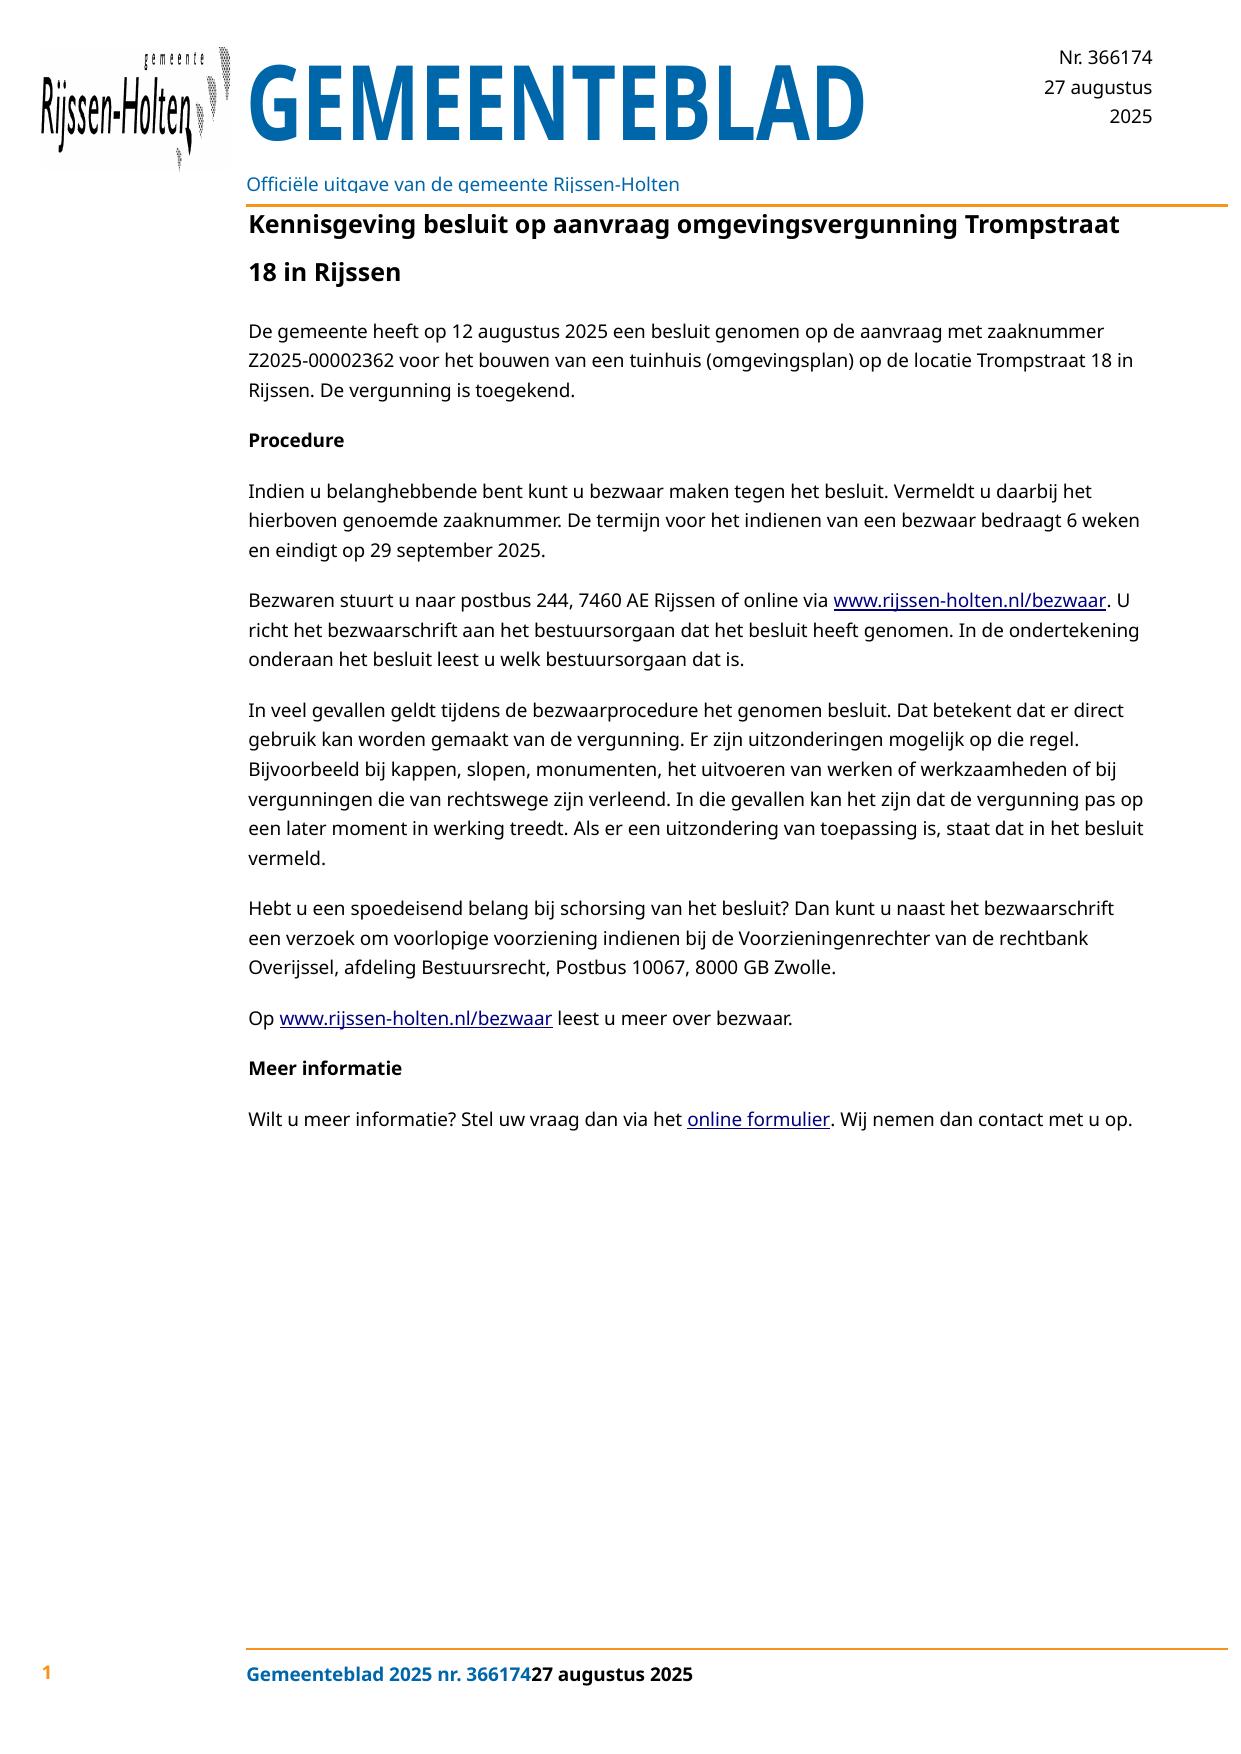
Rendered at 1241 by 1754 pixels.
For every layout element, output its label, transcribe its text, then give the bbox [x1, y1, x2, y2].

text Hebt u een spoedeisend belang bij schorsing van het besluit? Dan kunt u naast het bezwaarschrift een verzoek om voorlopige voorziening indienen bij de Voorzieningenrechter van de rechtbank Overijssel, afdeling Bestuursrecht, Postbus 10067, 8000 GB Zwolle. [248, 895, 1152, 980]
text Indien u belanghebbende bent kunt u bezwaar maken tegen het besluit. Vermeldt u daarbij het hierboven genoemde zaaknummer. De termijn voor het indienen van een bezwaar bedraagt 6 weken en eindigt op 29 september 2025. [248, 478, 1152, 563]
text De gemeente heeft op 12 augustus 2025 een besluit genomen op de aanvraag met zaaknummer Z2025-00002362 voor het bouwen van een tuinhuis (omgevingsplan) op de locatie Trompstraat 18 in Rijssen. De vergunning is toegekend. [248, 318, 1152, 403]
text Meer informatie [248, 1055, 1152, 1081]
text Kennisgeving besluit op aanvraag omgevingsvergunning Trompstraat 18 in Rijssen [248, 207, 1152, 288]
text In veel gevallen geldt tijdens de bezwaarprocedure het genomen besluit. Dat betekent dat er direct gebruik kan worden gemaakt van de vergunning. Er zijn uitzonderingen mogelijk op die regel. Bijvoorbeeld bij kappen, slopen, monumenten, het uitvoeren van werken of werkzaamheden of bij vergunningen die van rechtswege zijn verleend. In die gevallen kan het zijn dat de vergunning pas op een later moment in werking treedt. Als er een uitzondering van toepassing is, staat dat in het besluit vermeld. [248, 697, 1152, 871]
text Bezwaren stuurt u naar postbus 244, 7460 AE Rijssen of online via www.rijssen-holten.nl/bezwaar. U richt het bezwaarschrift aan het bestuursorgaan dat het besluit heeft genomen. In de ondertekening onderaan het besluit leest u welk bestuursorgaan dat is. [248, 587, 1152, 672]
text Op www.rijssen-holten.nl/bezwaar leest u meer over bezwaar. [248, 1005, 1152, 1031]
picture [41, 47, 231, 172]
text Procedure [248, 427, 1152, 453]
text Wilt u meer informatie? Stel uw vraag dan via het online formulier. Wij nemen dan contact met u op. [248, 1106, 1152, 1132]
